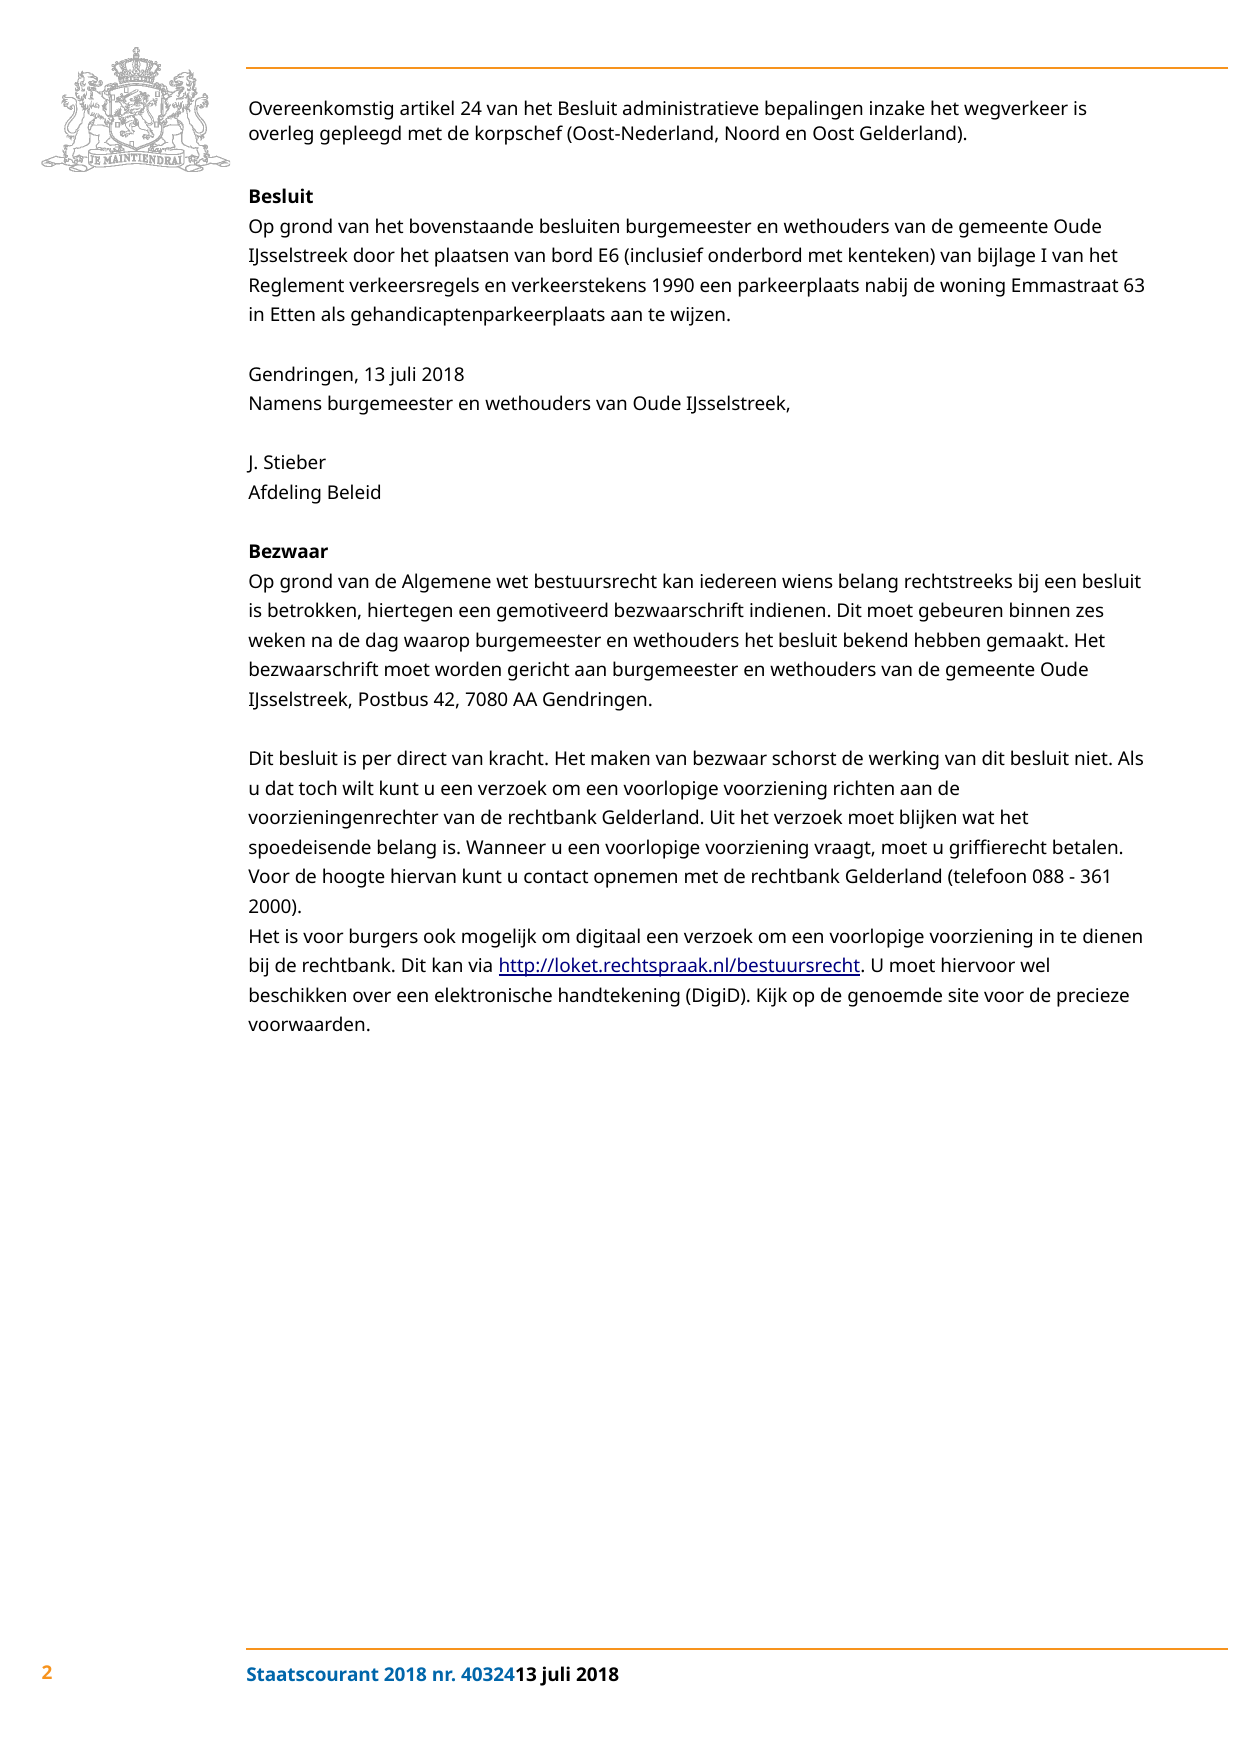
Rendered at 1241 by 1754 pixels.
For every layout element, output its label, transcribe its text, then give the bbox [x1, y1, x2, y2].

text Overeenkomstig artikel 24 van het Besluit administratieve bepalingen inzake het wegverkeer is overleg gepleegd met de korpschef (Oost-Nederland, Noord en Oost Gelderland). [248, 95, 1152, 146]
text Bezwaar [248, 538, 1152, 564]
picture [41, 47, 231, 172]
text Namens burgemeester en wethouders van Oude IJsselstreek, [248, 390, 1152, 416]
text Op grond van het bovenstaande besluiten burgemeester en wethouders van de gemeente Oude IJsselstreek door het plaatsen van bord E6 (inclusief onderbord met kenteken) van bijlage I van het Reglement verkeersregels en verkeerstekens 1990 een parkeerplaats nabij de woning Emmastraat 63 in Etten als gehandicaptenparkeerplaats aan te wijzen. [248, 213, 1152, 327]
text Besluit [248, 183, 1152, 209]
text Gendringen, 13 juli 2018 [248, 361, 1152, 386]
text Het is voor burgers ook mogelijk om digitaal een verzoek om een voorlopige voorziening in te dienen bij de rechtbank. Dit kan via http://loket.rechtspraak.nl/bestuursrecht. U moet hiervoor wel beschikken over een elektronische handtekening (DigiD). Kijk op de genoemde site voor de precieze voorwaarden. [248, 923, 1152, 1037]
text Afdeling Beleid [248, 479, 1152, 505]
text Dit besluit is per direct van kracht. Het maken van bezwaar schorst de werking van dit besluit niet. Als u dat toch wilt kunt u een verzoek om een voorlopige voorziening richten aan de voorzieningenrechter van de rechtbank Gelderland. Uit het verzoek moet blijken wat het spoedeisende belang is. Wanneer u een voorlopige voorziening vraagt, moet u griffierecht betalen. Voor de hoogte hiervan kunt u contact opnemen met de rechtbank Gelderland (telefoon 088 - 361 2000). [248, 745, 1152, 919]
text Op grond van de Algemene wet bestuursrecht kan iedereen wiens belang rechtstreeks bij een besluit is betrokken, hiertegen een gemotiveerd bezwaarschrift indienen. Dit moet gebeuren binnen zes weken na de dag waarop burgemeester en wethouders het besluit bekend hebben gemaakt. Het bezwaarschrift moet worden gericht aan burgemeester en wethouders van de gemeente Oude IJsselstreek, Postbus 42, 7080 AA Gendringen. [248, 568, 1152, 712]
text J. Stieber [248, 449, 1152, 475]
